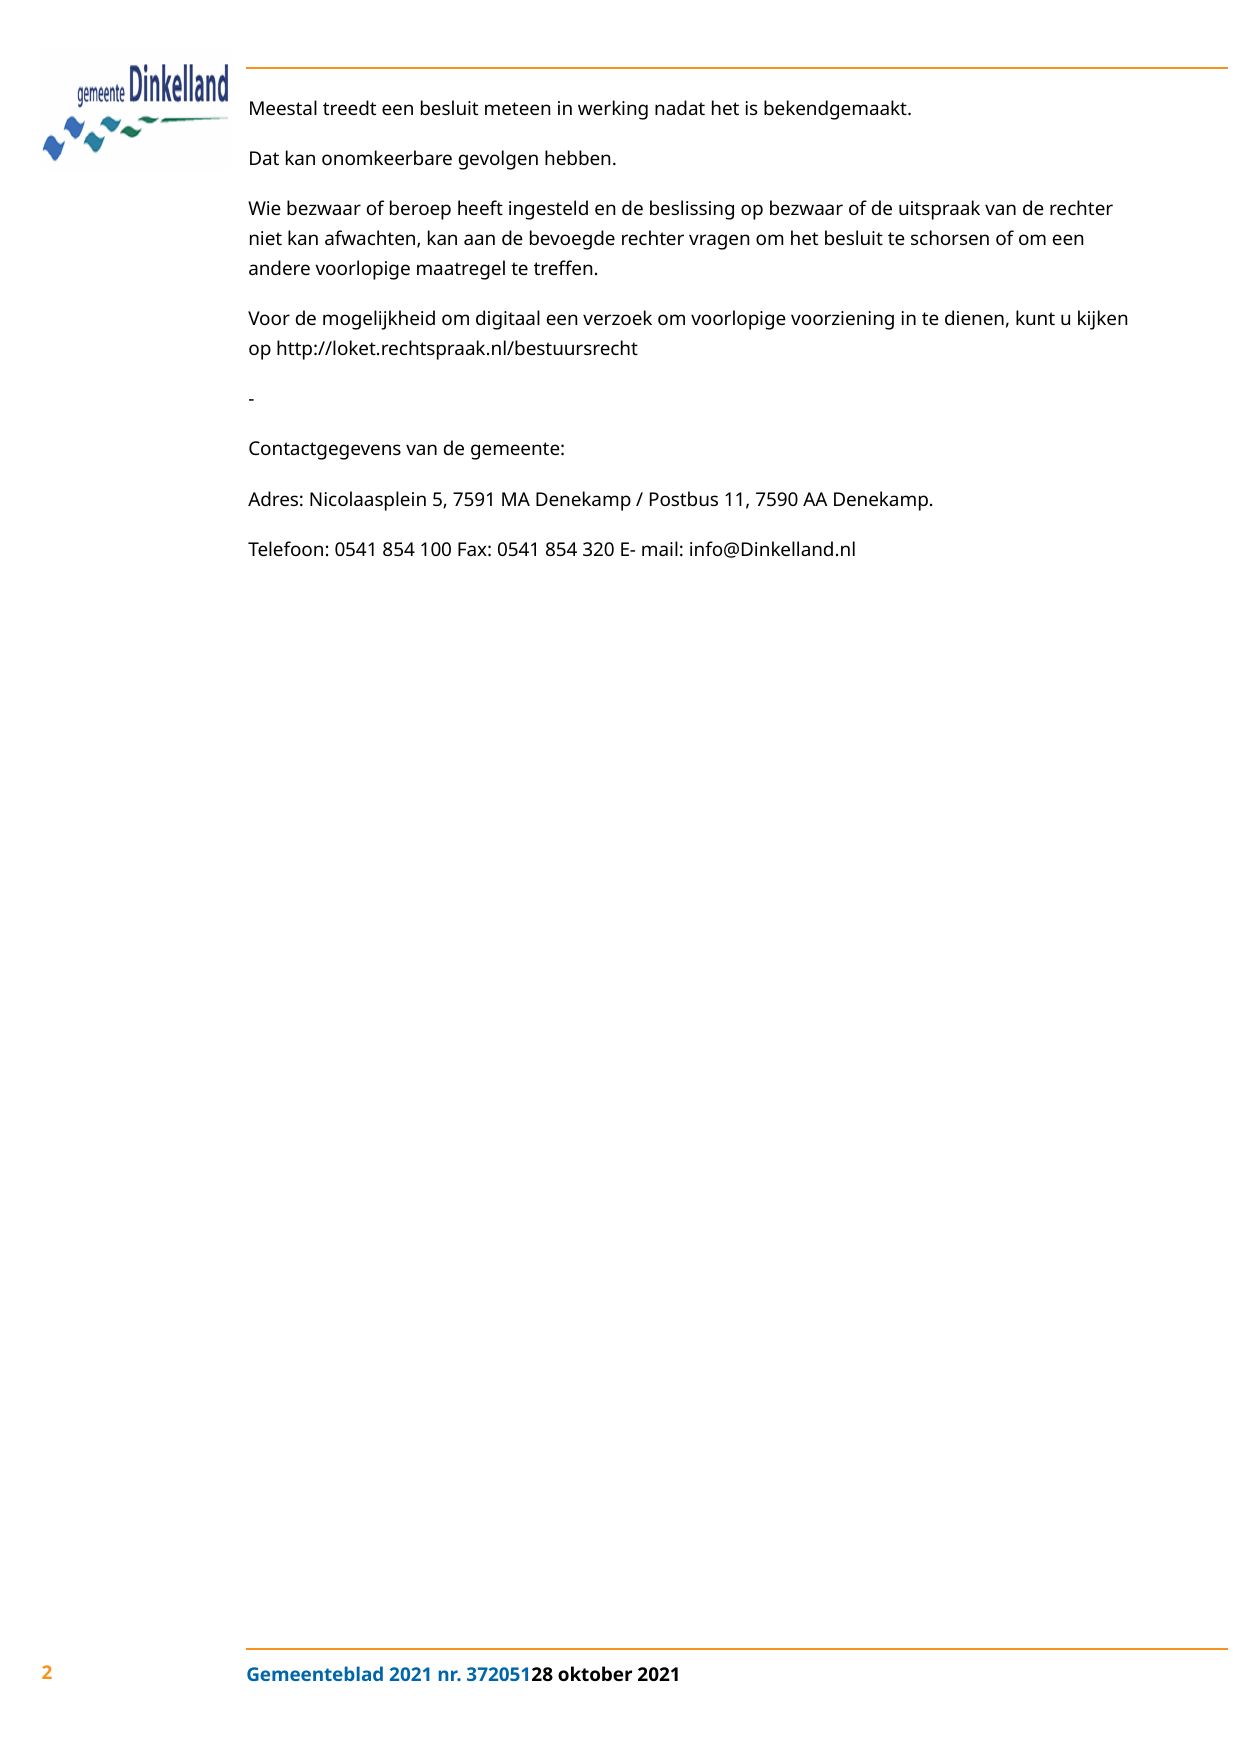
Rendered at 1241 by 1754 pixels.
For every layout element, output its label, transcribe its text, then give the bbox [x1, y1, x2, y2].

text Voor de mogelijkheid om digitaal een verzoek om voorlopige voorziening in te dienen, kunt u kijken op http://loket.rechtspraak.nl/bestuursrecht [248, 305, 1152, 361]
text Adres: Nicolaasplein 5, 7591 MA Denekamp / Postbus 11, 7590 AA Denekamp. [248, 486, 1152, 512]
text Wie bezwaar of beroep heeft ingesteld en de beslissing op bezwaar of de uitspraak van de rechter niet kan afwachten, kan aan de bevoegde rechter vragen om het besluit te schorsen of om een andere voorlopige maatregel te treffen. [248, 196, 1152, 281]
picture [41, 47, 231, 172]
text Telefoon: 0541 854 100 Fax: 0541 854 320 E- mail: info@Dinkelland.nl [248, 536, 1152, 562]
text Meestal treedt een besluit meteen in werking nadat het is bekendgemaakt. [248, 95, 1152, 121]
text Dat kan onomkeerbare gevolgen hebben. [248, 145, 1152, 171]
text Contactgegevens van de gemeente: [248, 436, 1152, 461]
text - [248, 385, 1152, 411]
